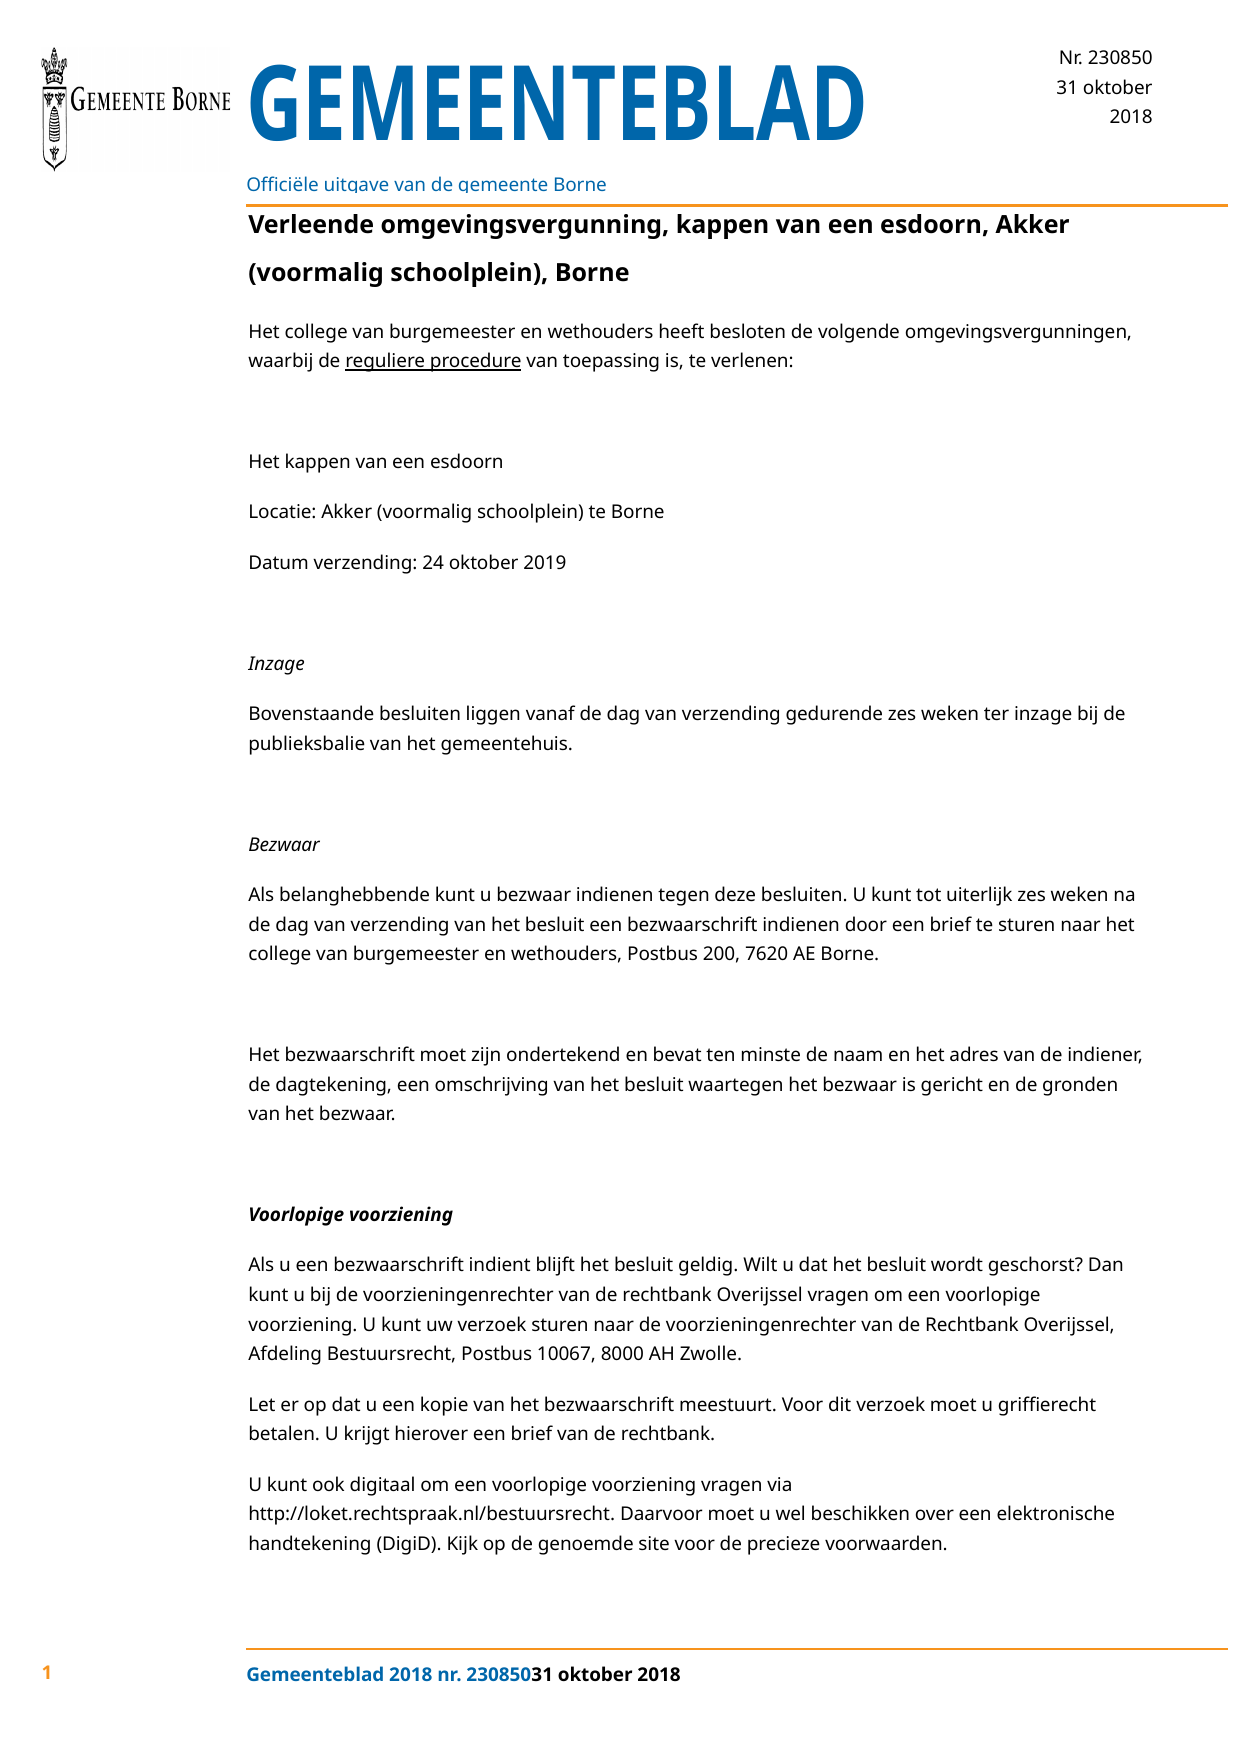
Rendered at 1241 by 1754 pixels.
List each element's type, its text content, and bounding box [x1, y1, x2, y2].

text Het college van burgemeester en wethouders heeft besloten de volgende omgevingsvergunningen, waarbij de reguliere procedure van toepassing is, te verlenen: [248, 318, 1152, 373]
text Als u een bezwaarschrift indient blijft het besluit geldig. Wilt u dat het besluit wordt geschorst? Dan kunt u bij de voorzieningenrechter van de rechtbank Overijssel vragen om een voorlopige voorziening. U kunt uw verzoek sturen naar de voorzieningenrechter van de Rechtbank Overijssel, Afdeling Bestuursrecht, Postbus 10067, 8000 AH Zwolle. [248, 1252, 1152, 1366]
text Locatie: Akker (voormalig schoolplein) te Borne [248, 499, 1152, 524]
text Let er op dat u een kopie van het bezwaarschrift meestuurt. Voor dit verzoek moet u griffierecht betalen. U krijgt hierover een brief van de rechtbank. [248, 1391, 1152, 1446]
picture [41, 47, 231, 172]
text Bovenstaande besluiten liggen vanaf de dag van verzending gedurende zes weken ter inzage bij de publieksbalie van het gemeentehuis. [248, 700, 1152, 756]
text Als belanghebbende kunt u bezwaar indienen tegen deze besluiten. U kunt tot uiterlijk zes weken na de dag van verzending van het besluit een bezwaarschrift indienen door een brief te sturen naar het college van burgemeester en wethouders, Postbus 200, 7620 AE Borne. [248, 881, 1152, 966]
text Voorlopige voorziening [248, 1201, 1152, 1227]
text Het kappen van een esdoorn [248, 448, 1152, 474]
text Bezwaar [248, 831, 1152, 857]
text Datum verzending: 24 oktober 2019 [248, 549, 1152, 575]
text U kunt ook digitaal om een voorlopige voorziening vragen via http://loket.rechtspraak.nl/bestuursrecht. Daarvoor moet u wel beschikken over een elektronische handtekening (DigiD). Kijk op de genoemde site voor de precieze voorwaarden. [248, 1471, 1152, 1556]
text Verleende omgevingsvergunning, kappen van een esdoorn, Akker (voormalig schoolplein), Borne [248, 207, 1152, 288]
text Het bezwaarschrift moet zijn ondertekend en bevat ten minste de naam en het adres van de indiener, de dagtekening, een omschrijving van het besluit waartegen het bezwaar is gericht en de gronden van het bezwaar. [248, 1041, 1152, 1126]
text Inzage [248, 650, 1152, 676]
